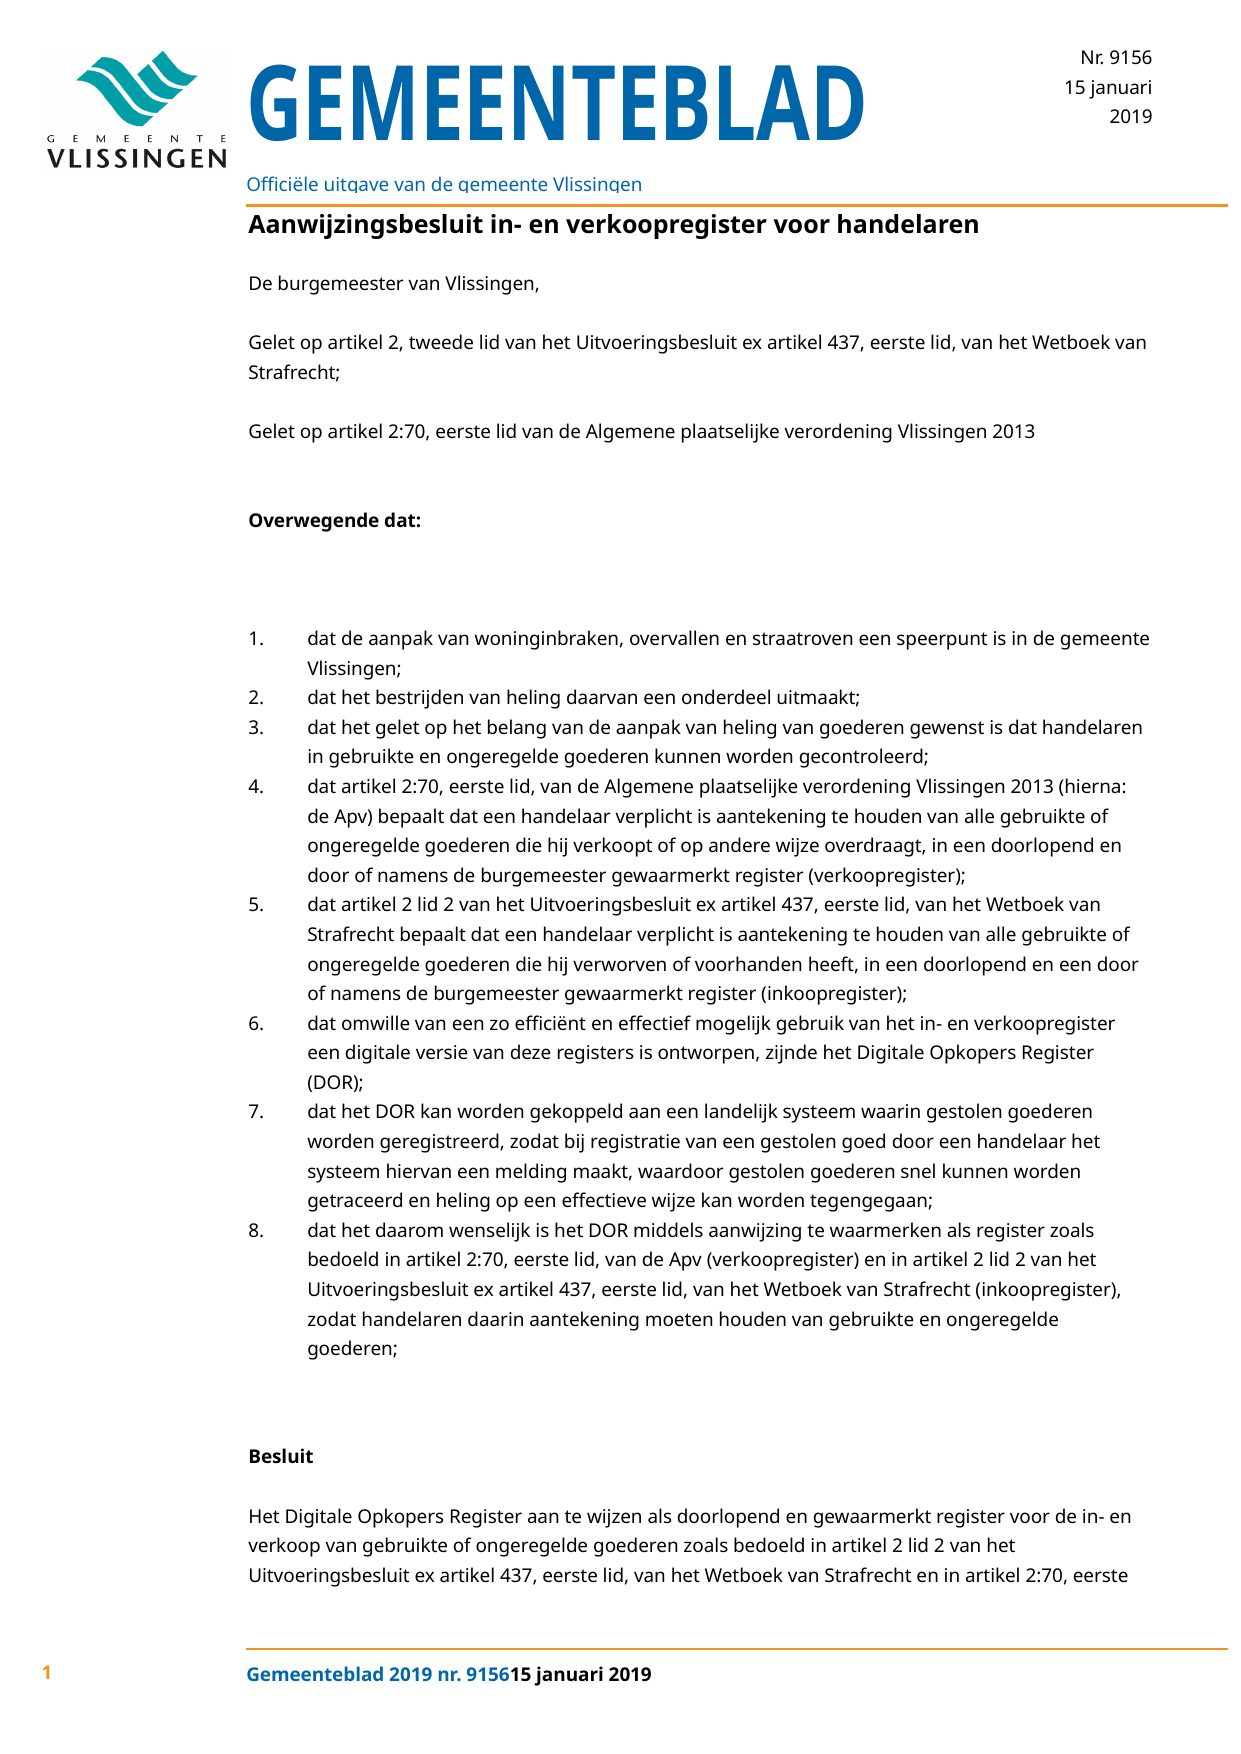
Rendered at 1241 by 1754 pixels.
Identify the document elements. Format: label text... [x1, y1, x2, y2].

list dat het bestrijden van heling daarvan een onderdeel uitmaakt; [248, 684, 1152, 710]
text Gelet op artikel 2, tweede lid van het Uitvoeringsbesluit ex artikel 437, eerste lid, van het Wetboek van Strafrecht; [248, 329, 1152, 385]
text Besluit [248, 1444, 1152, 1469]
list dat de aanpak van woninginbraken, overvallen en straatroven een speerpunt is in de gemeente Vlissingen; [248, 625, 1152, 681]
list dat artikel 2:70, eerste lid, van de Algemene plaatselijke verordening Vlissingen 2013 (hierna: de Apv) bepaalt dat een handelaar verplicht is aantekening te houden van alle gebruikte of ongeregelde goederen die hij verkoopt of op andere wijze overdraagt, in een doorlopend en door of namens de burgemeester gewaarmerkt register (verkoopregister); [248, 773, 1152, 888]
text Overwegende dat: [248, 507, 1152, 533]
list dat het DOR kan worden gekoppeld aan een landelijk systeem waarin gestolen goederen worden geregistreerd, zodat bij registratie van een gestolen goed door een handelaar het systeem hiervan een melding maakt, waardoor gestolen goederen snel kunnen worden getraceerd en heling op een effectieve wijze kan worden tegengegaan; [248, 1099, 1152, 1213]
list dat het gelet op het belang van de aanpak van heling van goederen gewenst is dat handelaren in gebruikte en ongeregelde goederen kunnen worden gecontroleerd; [248, 714, 1152, 769]
list dat het daarom wenselijk is het DOR middels aanwijzing te waarmerken als register zoals bedoeld in artikel 2:70, eerste lid, van de Apv (verkoopregister) en in artikel 2 lid 2 van het Uitvoeringsbesluit ex artikel 437, eerste lid, van het Wetboek van Strafrecht (inkoopregister), zodat handelaren daarin aantekening moeten houden van gebruikte en ongeregelde goederen; [248, 1217, 1152, 1361]
list dat artikel 2 lid 2 van het Uitvoeringsbesluit ex artikel 437, eerste lid, van het Wetboek van Strafrecht bepaalt dat een handelaar verplicht is aantekening te houden van alle gebruikte of ongeregelde goederen die hij verworven of voorhanden heeft, in een doorlopend en een door of namens de burgemeester gewaarmerkt register (inkoopregister); [248, 892, 1152, 1006]
text Het Digitale Opkopers Register aan te wijzen als doorlopend en gewaarmerkt register voor de in- en verkoop van gebruikte of ongeregelde goederen zoals bedoeld in artikel 2 lid 2 van het Uitvoeringsbesluit ex artikel 437, eerste lid, van het Wetboek van Strafrecht en in artikel 2:70, eerste [248, 1503, 1152, 1588]
text De burgemeester van Vlissingen, [248, 270, 1152, 296]
text Aanwijzingsbesluit in- en verkoopregister voor handelaren [248, 207, 1152, 241]
list dat omwille van een zo efficiënt en effectief mogelijk gebruik van het in- en verkoopregister een digitale versie van deze registers is ontworpen, zijnde het Digitale Opkopers Register (DOR); [248, 1010, 1152, 1095]
text Gelet op artikel 2:70, eerste lid van de Algemene plaatselijke verordening Vlissingen 2013 [248, 418, 1152, 444]
picture [41, 47, 231, 172]
